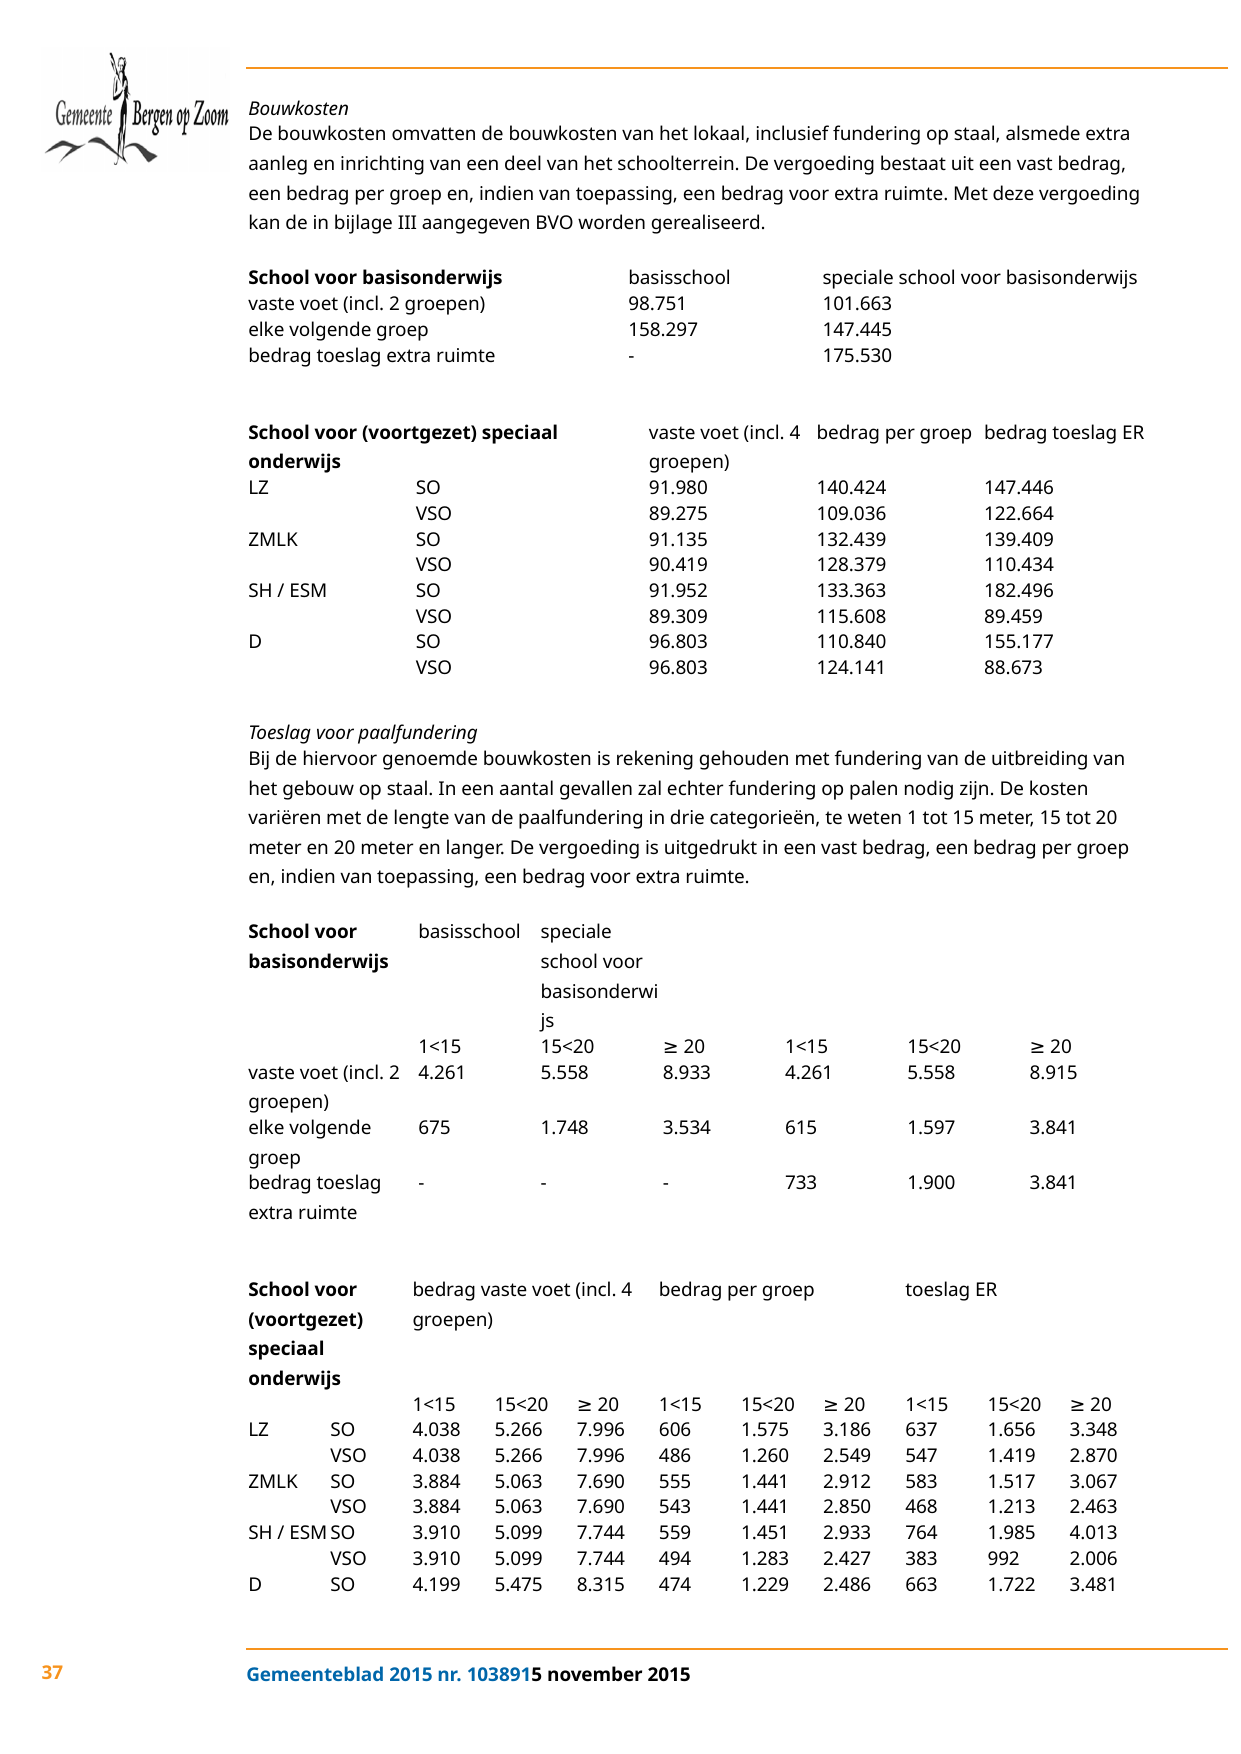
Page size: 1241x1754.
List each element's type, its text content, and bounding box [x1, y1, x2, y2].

table_cell 3.841 [1029, 1114, 1152, 1169]
table_header bedrag toeslag ER [984, 419, 1152, 474]
table_cell 1<15 [418, 1033, 540, 1059]
table_cell 992 [987, 1545, 1069, 1571]
table_header toeslag ER [905, 1276, 1152, 1391]
table_cell [248, 1442, 330, 1468]
table_cell 124.141 [816, 654, 984, 680]
table_cell 7.690 [577, 1494, 659, 1519]
table_cell elke volgende groep [248, 1114, 418, 1169]
table_header basisschool [418, 919, 540, 1033]
table_cell ≥ 20 [823, 1391, 905, 1417]
table_cell [248, 1033, 418, 1059]
table_cell 8.915 [1029, 1059, 1152, 1114]
table_cell 1.748 [540, 1114, 663, 1169]
table_cell 606 [659, 1417, 741, 1442]
table_cell 468 [905, 1494, 987, 1519]
table_cell D [248, 1571, 330, 1597]
table_cell [248, 603, 416, 629]
table_cell 4.261 [785, 1059, 907, 1114]
table_cell 3.067 [1069, 1468, 1152, 1494]
table_cell 5.266 [494, 1417, 577, 1442]
table_cell SO [330, 1571, 412, 1597]
table_header basisschool [628, 265, 822, 290]
table_cell 2.850 [823, 1494, 905, 1519]
table_cell SO [416, 629, 649, 654]
table_cell 3.186 [823, 1417, 905, 1442]
table_cell 175.530 [822, 342, 1152, 367]
table_cell 5.063 [494, 1494, 577, 1519]
table_cell 555 [659, 1468, 741, 1494]
table_cell 1.441 [741, 1468, 823, 1494]
table_cell 764 [905, 1520, 987, 1545]
table_cell 128.379 [816, 551, 984, 577]
table_cell 15<20 [494, 1391, 577, 1417]
table_cell 147.445 [822, 316, 1152, 342]
table_cell 3.884 [412, 1494, 494, 1519]
table_cell 15<20 [907, 1033, 1029, 1059]
table_cell ZMLK [248, 526, 416, 551]
table_cell 115.608 [816, 603, 984, 629]
table_cell 675 [418, 1114, 540, 1169]
table_cell 98.751 [628, 290, 822, 316]
table_cell 637 [905, 1417, 987, 1442]
table_cell 5.099 [494, 1520, 577, 1545]
table_cell 5.063 [494, 1468, 577, 1494]
table_header speciale school voor basisonderwijs [822, 265, 1152, 290]
table_cell 5.099 [494, 1545, 577, 1571]
table_cell LZ [248, 474, 416, 500]
table_header speciale school voor basisonderwijs [540, 919, 663, 1033]
table_cell 474 [659, 1571, 741, 1597]
table_cell - [663, 1170, 785, 1225]
table_cell 1.985 [987, 1520, 1069, 1545]
table_cell bedrag toeslag extra ruimte [248, 342, 628, 367]
table_cell - [628, 342, 822, 367]
table_cell 110.434 [984, 551, 1152, 577]
table_cell 7.690 [577, 1468, 659, 1494]
table_cell SO [330, 1468, 412, 1494]
table_cell 89.459 [984, 603, 1152, 629]
table_cell 543 [659, 1494, 741, 1519]
table_cell 7.996 [577, 1417, 659, 1442]
table_cell 3.910 [412, 1520, 494, 1545]
table_cell 1.260 [741, 1442, 823, 1468]
table_cell 2.463 [1069, 1494, 1152, 1519]
table_cell 140.424 [816, 474, 984, 500]
table_cell 583 [905, 1468, 987, 1494]
table_cell 1.229 [741, 1571, 823, 1597]
table_header School voor basisonderwijs [248, 919, 418, 1033]
table_cell 15<20 [987, 1391, 1069, 1417]
table_cell 3.534 [663, 1114, 785, 1169]
table_cell 486 [659, 1442, 741, 1468]
table_cell 3.481 [1069, 1571, 1152, 1597]
table_cell [248, 1545, 330, 1571]
table_header School voor (voortgezet) speciaal onderwijs [248, 419, 649, 474]
table_cell 1<15 [785, 1033, 907, 1059]
table_cell 1.722 [987, 1571, 1069, 1597]
table_cell 1.213 [987, 1494, 1069, 1519]
table_cell 155.177 [984, 629, 1152, 654]
table_cell LZ [248, 1417, 330, 1442]
table_cell 3.841 [1029, 1170, 1152, 1225]
table_cell [248, 654, 416, 680]
table_cell VSO [330, 1442, 412, 1468]
table_cell 1.419 [987, 1442, 1069, 1468]
table_header bedrag vaste voet (incl. 4 groepen) [412, 1276, 659, 1391]
table_cell 1.597 [907, 1114, 1029, 1169]
table_header bedrag per groep [659, 1276, 905, 1391]
text Bouwkosten [248, 95, 1152, 121]
table_cell 109.036 [816, 500, 984, 526]
table_cell 733 [785, 1170, 907, 1225]
table_cell ≥ 20 [663, 1033, 785, 1059]
table_cell 615 [785, 1114, 907, 1169]
table_cell 147.446 [984, 474, 1152, 500]
table_cell vaste voet (incl. 2 groepen) [248, 1059, 418, 1114]
table_cell 7.996 [577, 1442, 659, 1468]
table_cell [248, 1391, 412, 1417]
text Bij de hiervoor genoemde bouwkosten is rekening gehouden met fundering van de uitbreiding van het gebouw op staal. In een aantal gevallen zal echter fundering op palen nodig zijn. De kosten variëren met de lengte van de paalfundering in drie categorieën, te weten 1 tot 15 meter, 15 tot 20 meter en 20 meter en langer. De vergoeding is uitgedrukt in een vast bedrag, een bedrag per groep en, indien van toepassing, een bedrag voor extra ruimte. [248, 745, 1152, 889]
table_cell 5.558 [540, 1059, 663, 1114]
table_cell ≥ 20 [577, 1391, 659, 1417]
table_cell 158.297 [628, 316, 822, 342]
table_cell VSO [416, 500, 649, 526]
table_cell 96.803 [649, 654, 816, 680]
table_cell [248, 500, 416, 526]
table_cell 1<15 [905, 1391, 987, 1417]
table_cell 4.199 [412, 1571, 494, 1597]
table_cell 7.744 [577, 1545, 659, 1571]
table_cell 1.441 [741, 1494, 823, 1519]
table_cell bedrag toeslag extra ruimte [248, 1170, 418, 1225]
table_cell VSO [330, 1545, 412, 1571]
table_cell 4.013 [1069, 1520, 1152, 1545]
table_header School voor basisonderwijs [248, 265, 628, 290]
table_cell 547 [905, 1442, 987, 1468]
table_cell 3.910 [412, 1545, 494, 1571]
table_cell 383 [905, 1545, 987, 1571]
table_cell 15<20 [741, 1391, 823, 1417]
table_cell elke volgende groep [248, 316, 628, 342]
table_cell 89.309 [649, 603, 816, 629]
table_cell 1.517 [987, 1468, 1069, 1494]
table_cell ≥ 20 [1029, 1033, 1152, 1059]
table_cell 4.038 [412, 1442, 494, 1468]
table_cell 132.439 [816, 526, 984, 551]
table_cell 3.884 [412, 1468, 494, 1494]
table_cell VSO [416, 654, 649, 680]
table_cell VSO [416, 603, 649, 629]
table_header School voor (voortgezet) speciaal onderwijs [248, 1276, 412, 1391]
table_cell 3.348 [1069, 1417, 1152, 1442]
table_cell 559 [659, 1520, 741, 1545]
table_cell ZMLK [248, 1468, 330, 1494]
text De bouwkosten omvatten de bouwkosten van het lokaal, inclusief fundering op staal, alsmede extra aanleg en inrichting van een deel van het schoolterrein. De vergoeding bestaat uit een vast bedrag, een bedrag per groep en, indien van toepassing, een bedrag voor extra ruimte. Met deze vergoeding kan de in bijlage III aangegeven BVO worden gerealiseerd. [248, 121, 1152, 235]
table_cell 2.427 [823, 1545, 905, 1571]
table_cell 91.135 [649, 526, 816, 551]
table_cell 1.575 [741, 1417, 823, 1442]
table_cell 1.451 [741, 1520, 823, 1545]
table_cell 122.664 [984, 500, 1152, 526]
table_cell - [418, 1170, 540, 1225]
table_cell D [248, 629, 416, 654]
table_cell [248, 1494, 330, 1519]
table_cell 91.952 [649, 577, 816, 603]
table_cell - [540, 1170, 663, 1225]
table_cell SO [330, 1417, 412, 1442]
table_cell [248, 551, 416, 577]
table_header vaste voet (incl. 4 groepen) [649, 419, 816, 474]
table_cell 110.840 [816, 629, 984, 654]
table_cell 494 [659, 1545, 741, 1571]
table_cell 101.663 [822, 290, 1152, 316]
table_cell 4.038 [412, 1417, 494, 1442]
table_cell 7.744 [577, 1520, 659, 1545]
table_cell ≥ 20 [1069, 1391, 1152, 1417]
table_cell 2.006 [1069, 1545, 1152, 1571]
table_cell 2.486 [823, 1571, 905, 1597]
table_cell 5.475 [494, 1571, 577, 1597]
table_cell 2.549 [823, 1442, 905, 1468]
table_cell 15<20 [540, 1033, 663, 1059]
table_cell 1.283 [741, 1545, 823, 1571]
table_cell 89.275 [649, 500, 816, 526]
table_cell VSO [330, 1494, 412, 1519]
table_cell SH / ESM [248, 577, 416, 603]
table_cell 5.558 [907, 1059, 1029, 1114]
table_cell 96.803 [649, 629, 816, 654]
table_cell 182.496 [984, 577, 1152, 603]
table_cell 8.315 [577, 1571, 659, 1597]
text Toeslag voor paalfundering [248, 719, 1152, 745]
table_cell 1<15 [659, 1391, 741, 1417]
table_cell 5.266 [494, 1442, 577, 1468]
table_cell SO [416, 474, 649, 500]
picture [41, 47, 231, 172]
table_cell 139.409 [984, 526, 1152, 551]
table_cell 1.900 [907, 1170, 1029, 1225]
table_cell 4.261 [418, 1059, 540, 1114]
table_cell 90.419 [649, 551, 816, 577]
table_cell SH / ESM [248, 1520, 330, 1545]
table_cell 8.933 [663, 1059, 785, 1114]
table_cell 663 [905, 1571, 987, 1597]
table_cell 1.656 [987, 1417, 1069, 1442]
table_cell SO [416, 577, 649, 603]
table_header bedrag per groep [816, 419, 984, 474]
table_cell 2.912 [823, 1468, 905, 1494]
table_cell SO [330, 1520, 412, 1545]
table_cell 2.933 [823, 1520, 905, 1545]
table_cell SO [416, 526, 649, 551]
table_cell vaste voet (incl. 2 groepen) [248, 290, 628, 316]
table_cell 133.363 [816, 577, 984, 603]
table_cell 91.980 [649, 474, 816, 500]
table_cell 1<15 [412, 1391, 494, 1417]
table_cell VSO [416, 551, 649, 577]
table_cell 88.673 [984, 654, 1152, 680]
table_cell 2.870 [1069, 1442, 1152, 1468]
